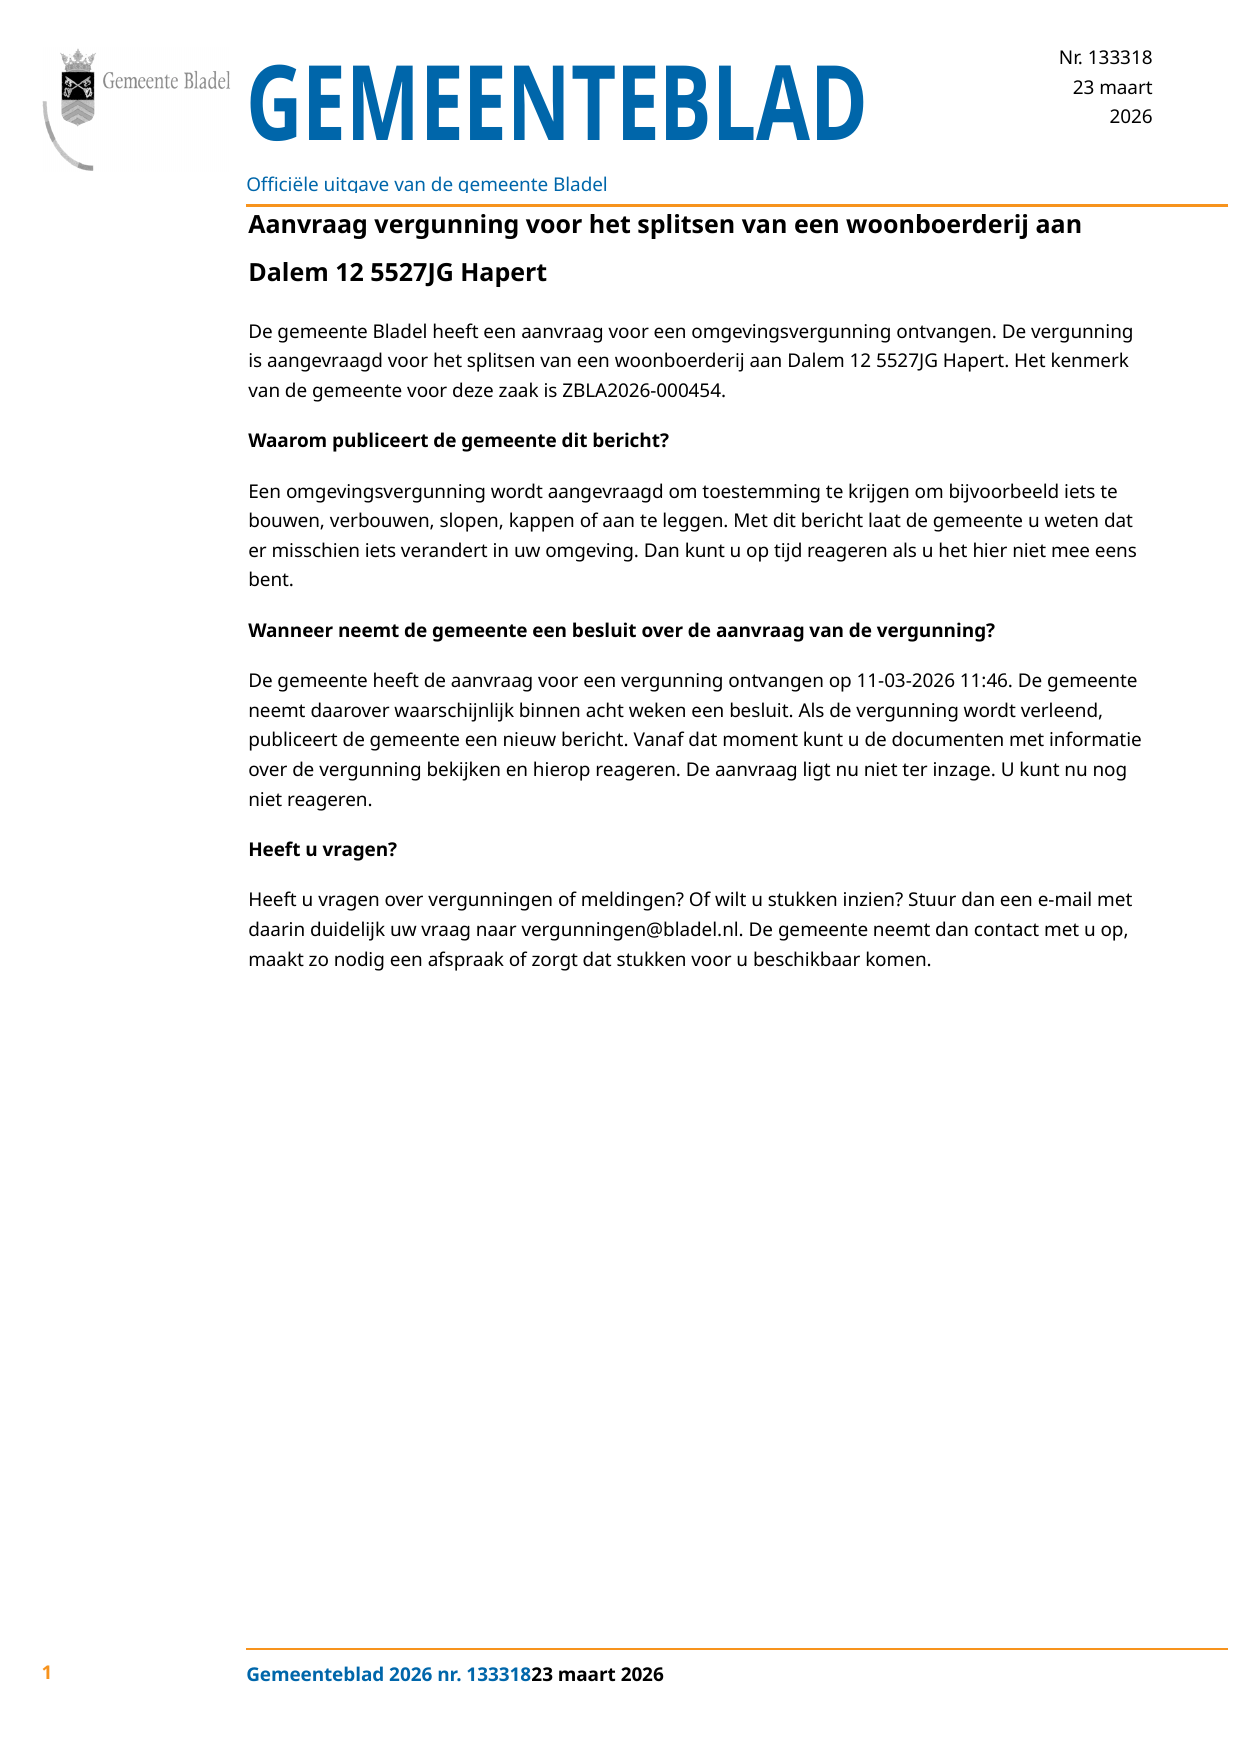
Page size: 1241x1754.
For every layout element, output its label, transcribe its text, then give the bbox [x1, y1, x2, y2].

text Aanvraag vergunning voor het splitsen van een woonboerderij aan Dalem 12 5527JG Hapert [248, 207, 1152, 288]
text Een omgevingsvergunning wordt aangevraagd om toestemming te krijgen om bijvoorbeeld iets te bouwen, verbouwen, slopen, kappen of aan te leggen. Met dit bericht laat de gemeente u weten dat er misschien iets verandert in uw omgeving. Dan kunt u op tijd reageren als u het hier niet mee eens bent. [248, 478, 1152, 592]
text Wanneer neemt de gemeente een besluit over de aanvraag van de vergunning? [248, 617, 1152, 643]
picture [41, 47, 231, 172]
text De gemeente heeft de aanvraag voor een vergunning ontvangen op 11-03-2026 11:46. De gemeente neemt daarover waarschijnlijk binnen acht weken een besluit. Als de vergunning wordt verleend, publiceert de gemeente een nieuw bericht. Vanaf dat moment kunt u de documenten met informatie over de vergunning bekijken en hierop reageren. De aanvraag ligt nu niet ter inzage. U kunt nu nog niet reageren. [248, 667, 1152, 812]
text Heeft u vragen over vergunningen of meldingen? Of wilt u stukken inzien? Stuur dan een e-mail met daarin duidelijk uw vraag naar vergunningen@bladel.nl. De gemeente neemt dan contact met u op, maakt zo nodig een afspraak of zorgt dat stukken voor u beschikbaar komen. [248, 887, 1152, 972]
text De gemeente Bladel heeft een aanvraag voor een omgevingsvergunning ontvangen. De vergunning is aangevraagd voor het splitsen van een woonboerderij aan Dalem 12 5527JG Hapert. Het kenmerk van de gemeente voor deze zaak is ZBLA2026-000454. [248, 318, 1152, 403]
text Waarom publiceert de gemeente dit bericht? [248, 427, 1152, 453]
text Heeft u vragen? [248, 836, 1152, 862]
